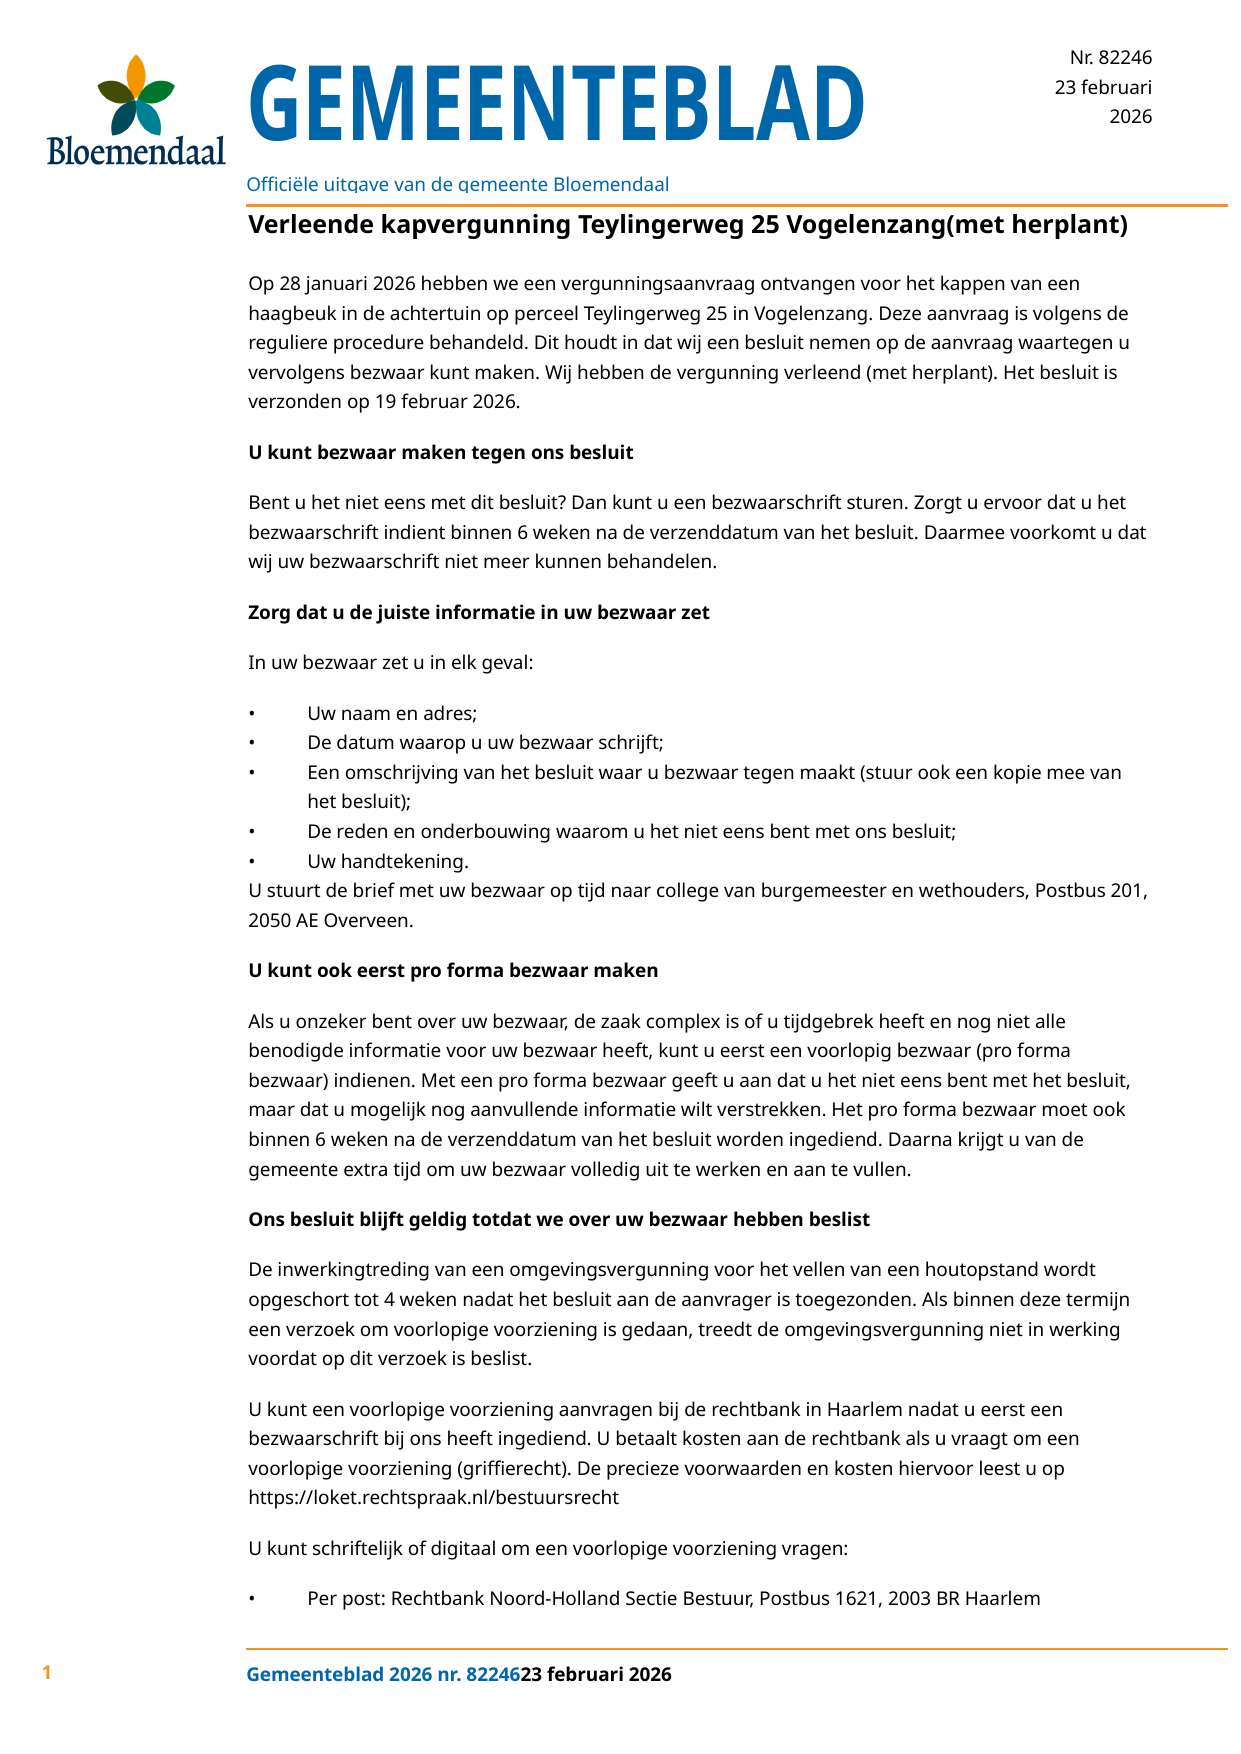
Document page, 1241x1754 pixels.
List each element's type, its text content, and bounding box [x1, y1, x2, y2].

text Op 28 januari 2026 hebben we een vergunningsaanvraag ontvangen voor het kappen van een haagbeuk in de achtertuin op perceel Teylingerweg 25 in Vogelenzang. Deze aanvraag is volgens de reguliere procedure behandeld. Dit houdt in dat wij een besluit nemen op de aanvraag waartegen u vervolgens bezwaar kunt maken. Wij hebben de vergunning verleend (met herplant). Het besluit is verzonden op 19 februar 2026. [248, 270, 1152, 414]
text U kunt schriftelijk of digitaal om een voorlopige voorziening vragen: [248, 1535, 1152, 1561]
list De datum waarop u uw bezwaar schrijft; [248, 729, 1152, 755]
text Ons besluit blijft geldig totdat we over uw bezwaar hebben beslist [248, 1206, 1152, 1232]
text Verleende kapvergunning Teylingerweg 25 Vogelenzang(met herplant) [248, 207, 1152, 241]
list Een omschrijving van het besluit waar u bezwaar tegen maakt (stuur ook een kopie mee van het besluit); [248, 759, 1152, 814]
text U kunt een voorlopige voorziening aanvragen bij de rechtbank in Haarlem nadat u eerst een bezwaarschrift bij ons heeft ingediend. U betaalt kosten aan de rechtbank als u vraagt om een voorlopige voorziening (griffierecht). De precieze voorwaarden en kosten hiervoor leest u op https://loket.rechtspraak.nl/bestuursrecht [248, 1396, 1152, 1510]
list Uw naam en adres; [248, 700, 1152, 726]
list Per post: Rechtbank Noord-Holland Sectie Bestuur, Postbus 1621, 2003 BR Haarlem [248, 1585, 1152, 1611]
text U kunt bezwaar maken tegen ons besluit [248, 439, 1152, 465]
text Zorg dat u de juiste informatie in uw bezwaar zet [248, 599, 1152, 625]
text Als u onzeker bent over uw bezwaar, de zaak complex is of u tijdgebrek heeft en nog niet alle benodigde informatie voor uw bezwaar heeft, kunt u eerst een voorlopig bezwaar (pro forma bezwaar) indienen. Met een pro forma bezwaar geeft u aan dat u het niet eens bent met het besluit, maar dat u mogelijk nog aanvullende informatie wilt verstrekken. Het pro forma bezwaar moet ook binnen 6 weken na de verzenddatum van het besluit worden ingediend. Daarna krijgt u van de gemeente extra tijd om uw bezwaar volledig uit te werken en aan te vullen. [248, 1008, 1152, 1181]
text In uw bezwaar zet u in elk geval: [248, 649, 1152, 675]
text U kunt ook eerst pro forma bezwaar maken [248, 957, 1152, 983]
text Bent u het niet eens met dit besluit? Dan kunt u een bezwaarschrift sturen. Zorgt u ervoor dat u het bezwaarschrift indient binnen 6 weken na de verzenddatum van het besluit. Daarmee voorkomt u dat wij uw bezwaarschrift niet meer kunnen behandelen. [248, 489, 1152, 574]
list Uw handtekening. [248, 848, 1152, 873]
list De reden en onderbouwing waarom u het niet eens bent met ons besluit; [248, 818, 1152, 844]
picture [41, 47, 231, 172]
text De inwerkingtreding van een omgevingsvergunning voor het vellen van een houtopstand wordt opgeschort tot 4 weken nadat het besluit aan de aanvrager is toegezonden. Als binnen deze termijn een verzoek om voorlopige voorziening is gedaan, treedt de omgevingsvergunning niet in werking voordat op dit verzoek is beslist. [248, 1257, 1152, 1371]
text U stuurt de brief met uw bezwaar op tijd naar college van burgemeester en wethouders, Postbus 201, 2050 AE Overveen. [248, 877, 1152, 933]
